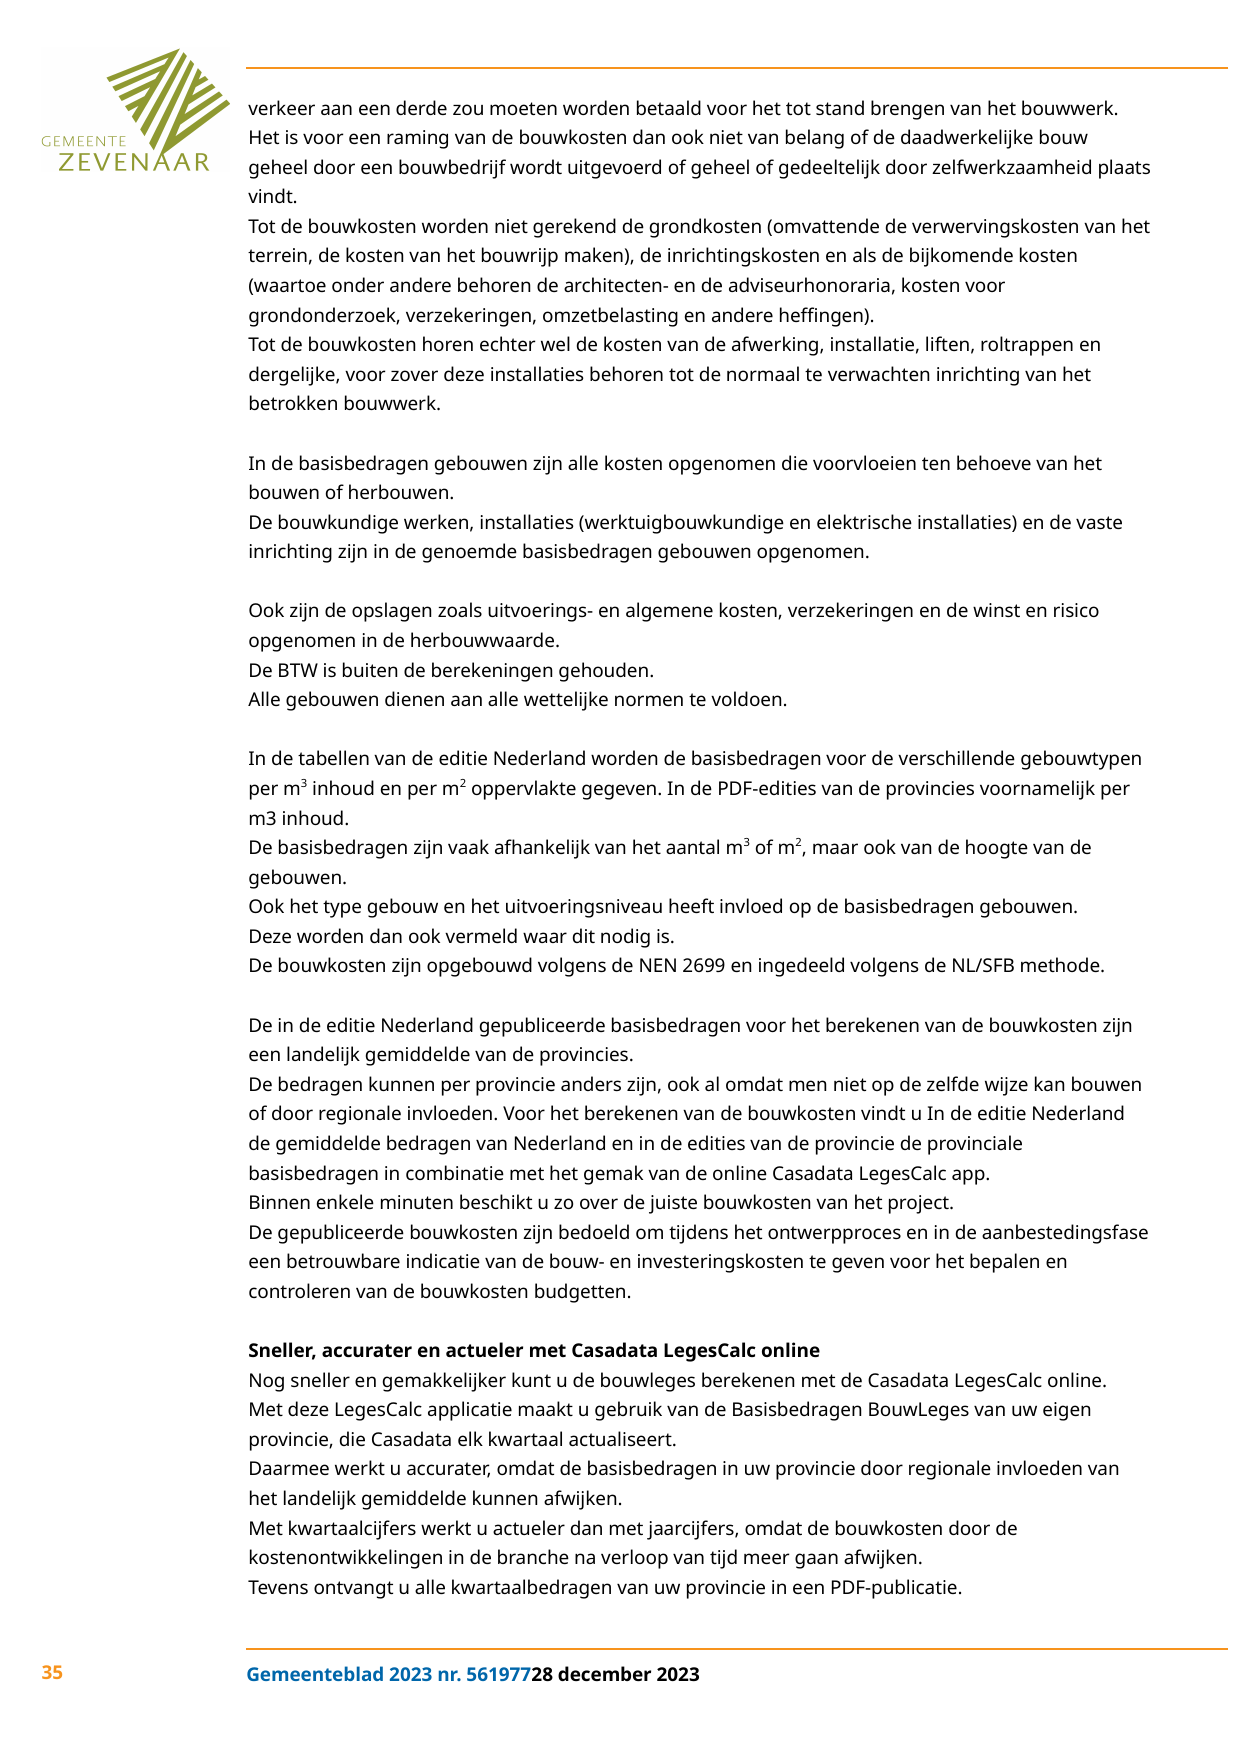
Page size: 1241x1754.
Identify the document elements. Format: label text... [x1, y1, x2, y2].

text Alle gebouwen dienen aan alle wettelijke normen te voldoen. [248, 686, 1152, 712]
text De bouwkundige werken, installaties (werktuigbouwkundige en elektrische installaties) en de vaste inrichting zijn in de genoemde basisbedragen gebouwen opgenomen. [248, 509, 1152, 564]
text De basisbedragen zijn vaak afhankelijk van het aantal m3 of m2, maar ook van de hoogte van de gebouwen. [248, 834, 1152, 890]
text Nog sneller en gemakkelijker kunt u de bouwleges berekenen met de Casadata LegesCalc online. [248, 1367, 1152, 1393]
text Sneller, accurater en actueler met Casadata LegesCalc online [248, 1337, 1152, 1363]
text Tot de bouwkosten horen echter wel de kosten van de afwerking, installatie, liften, roltrappen en dergelijke, voor zover deze installaties behoren tot de normaal te verwachten inrichting van het betrokken bouwwerk. [248, 331, 1152, 416]
text De gepubliceerde bouwkosten zijn bedoeld om tijdens het ontwerpproces en in de aanbestedingsfase een betrouwbare indicatie van de bouw- en investeringskosten te geven voor het bepalen en controleren van de bouwkosten budgetten. [248, 1219, 1152, 1304]
text De in de editie Nederland gepubliceerde basisbedragen voor het berekenen van de bouwkosten zijn een landelijk gemiddelde van de provincies. [248, 1012, 1152, 1067]
text verkeer aan een derde zou moeten worden betaald voor het tot stand brengen van het bouwwerk. Het is voor een raming van de bouwkosten dan ook niet van belang of de daadwerkelijke bouw geheel door een bouwbedrijf wordt uitgevoerd of geheel of gedeeltelijk door zelfwerkzaamheid plaats vindt. [248, 95, 1152, 209]
text In de tabellen van de editie Nederland worden de basisbedragen voor de verschillende gebouwtypen per m3 inhoud en per m2 oppervlakte gegeven. In de PDF-edities van de provincies voornamelijk per m3 inhoud. [248, 746, 1152, 831]
text Binnen enkele minuten beschikt u zo over de juiste bouwkosten van het project. [248, 1189, 1152, 1215]
text Met kwartaalcijfers werkt u actueler dan met jaarcijfers, omdat de bouwkosten door de kostenontwikkelingen in de branche na verloop van tijd meer gaan afwijken. [248, 1515, 1152, 1570]
text De bedragen kunnen per provincie anders zijn, ook al omdat men niet op de zelfde wijze kan bouwen of door regionale invloeden. Voor het berekenen van de bouwkosten vindt u In de editie Nederland de gemiddelde bedragen van Nederland en in de edities van de provincie de provinciale basisbedragen in combinatie met het gemak van de online Casadata LegesCalc app. [248, 1071, 1152, 1186]
text De bouwkosten zijn opgebouwd volgens de NEN 2699 en ingedeeld volgens de NL/SFB methode. [248, 953, 1152, 978]
text Daarmee werkt u accurater, omdat de basisbedragen in uw provincie door regionale invloeden van het landelijk gemiddelde kunnen afwijken. [248, 1456, 1152, 1511]
text Ook zijn de opslagen zoals uitvoerings- en algemene kosten, verzekeringen en de winst en risico opgenomen in de herbouwwaarde. [248, 598, 1152, 653]
text In de basisbedragen gebouwen zijn alle kosten opgenomen die voorvloeien ten behoeve van het bouwen of herbouwen. [248, 450, 1152, 505]
text Ook het type gebouw en het uitvoeringsniveau heeft invloed op de basisbedragen gebouwen. [248, 893, 1152, 919]
text Tevens ontvangt u alle kwartaalbedragen van uw provincie in een PDF-publicatie. [248, 1574, 1152, 1600]
text Deze worden dan ook vermeld waar dit nodig is. [248, 923, 1152, 949]
text Tot de bouwkosten worden niet gerekend de grondkosten (omvattende de verwervingskosten van het terrein, de kosten van het bouwrijp maken), de inrichtingskosten en als de bijkomende kosten (waartoe onder andere behoren de architecten- en de adviseurhonoraria, kosten voor grondonderzoek, verzekeringen, omzetbelasting en andere heffingen). [248, 213, 1152, 328]
text Met deze LegesCalc applicatie maakt u gebruik van de Basisbedragen BouwLeges van uw eigen provincie, die Casadata elk kwartaal actualiseert. [248, 1396, 1152, 1452]
text De BTW is buiten de berekeningen gehouden. [248, 657, 1152, 683]
picture [41, 47, 231, 172]
